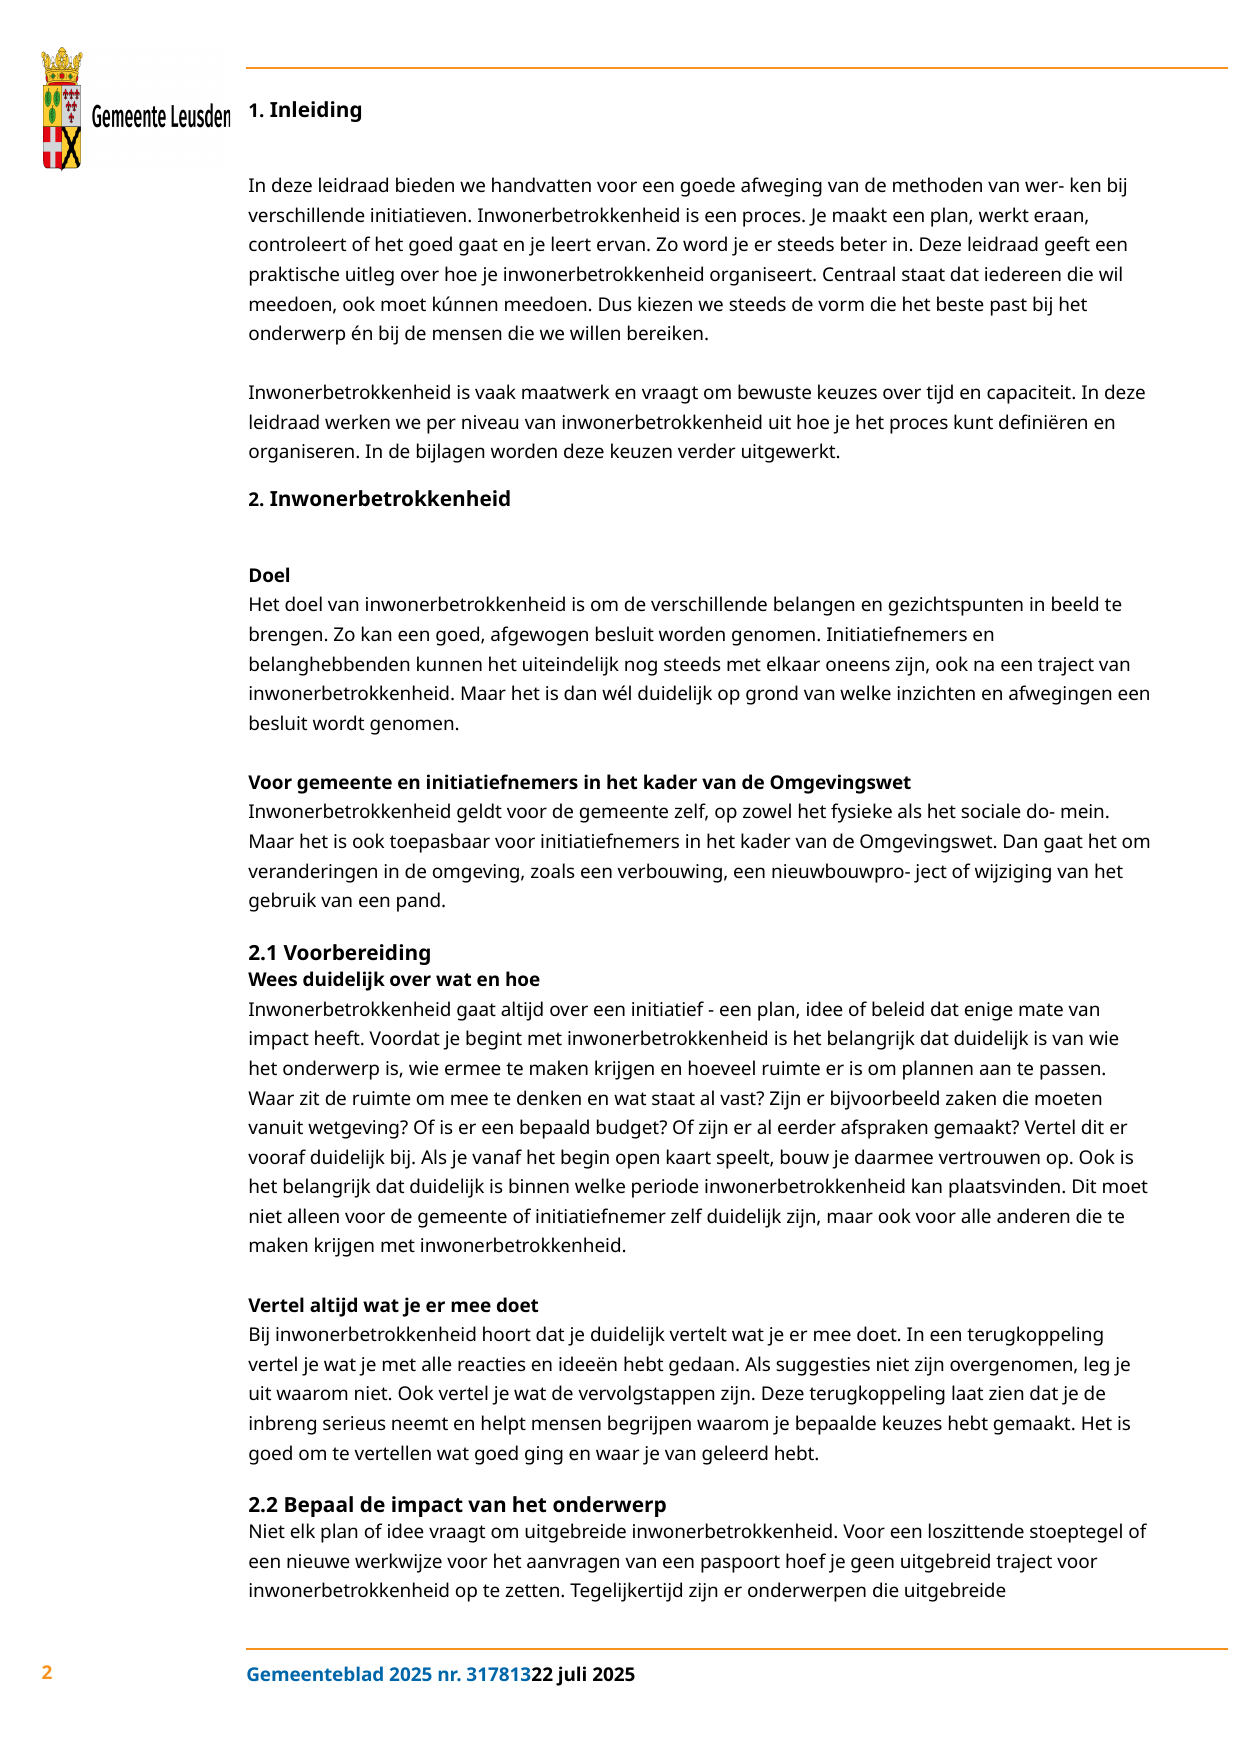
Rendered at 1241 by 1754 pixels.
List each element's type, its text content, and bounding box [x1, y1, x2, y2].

text 2. Inwonerbetrokkenheid [248, 484, 1152, 513]
text Bij inwonerbetrokkenheid hoort dat je duidelijk vertelt wat je er mee doet. In een terugkoppeling vertel je wat je met alle reacties en ideeën hebt gedaan. Als suggesties niet zijn overgenomen, leg je uit waarom niet. Ook vertel je wat de vervolgstappen zijn. Deze terugkoppeling laat zien dat je de inbreng serieus neemt en helpt mensen begrijpen waarom je bepaalde keuzes hebt gemaakt. Het is goed om te vertellen wat goed ging en waar je van geleerd hebt. [248, 1321, 1152, 1465]
text 1. Inleiding [248, 95, 1152, 123]
text Inwonerbetrokkenheid geldt voor de gemeente zelf, op zowel het fysieke als het sociale do- mein. Maar het is ook toepasbaar voor initiatiefnemers in het kader van de Omgevingswet. Dan gaat het om veranderingen in de omgeving, zoals een verbouwing, een nieuwbouwpro- ject of wijziging van het gebruik van een pand. [248, 799, 1152, 913]
text Voor gemeente en initiatiefnemers in het kader van de Omgevingswet [248, 769, 1152, 795]
text Niet elk plan of idee vraagt om uitgebreide inwonerbetrokkenheid. Voor een loszittende stoeptegel of een nieuwe werkwijze voor het aanvragen van een paspoort hoef je geen uitgebreid traject voor inwonerbetrokkenheid op te zetten. Tegelijkertijd zijn er onderwerpen die uitgebreide [248, 1518, 1152, 1603]
picture [41, 47, 231, 172]
text 2.1 Voorbereiding [248, 938, 1152, 966]
text 2.2 Bepaal de impact van het onderwerp [248, 1490, 1152, 1518]
text Vertel altijd wat je er mee doet [248, 1292, 1152, 1317]
text Het doel van inwonerbetrokkenheid is om de verschillende belangen en gezichtspunten in beeld te brengen. Zo kan een goed, afgewogen besluit worden genomen. Initiatiefnemers en belanghebbenden kunnen het uiteindelijk nog steeds met elkaar oneens zijn, ook na een traject van inwonerbetrokkenheid. Maar het is dan wél duidelijk op grond van welke inzichten en afwegingen een besluit wordt genomen. [248, 592, 1152, 736]
text Inwonerbetrokkenheid gaat altijd over een initiatief - een plan, idee of beleid dat enige mate van impact heeft. Voordat je begint met inwonerbetrokkenheid is het belangrijk dat duidelijk is van wie het onderwerp is, wie ermee te maken krijgen en hoeveel ruimte er is om plannen aan te passen. Waar zit de ruimte om mee te denken en wat staat al vast? Zijn er bijvoorbeeld zaken die moeten vanuit wetgeving? Of is er een bepaald budget? Of zijn er al eerder afspraken gemaakt? Vertel dit er vooraf duidelijk bij. Als je vanaf het begin open kaart speelt, bouw je daarmee vertrouwen op. Ook is het belangrijk dat duidelijk is binnen welke periode inwonerbetrokkenheid kan plaatsvinden. Dit moet niet alleen voor de gemeente of initiatiefnemer zelf duidelijk zijn, maar ook voor alle anderen die te maken krijgen met inwonerbetrokkenheid. [248, 996, 1152, 1258]
text Inwonerbetrokkenheid is vaak maatwerk en vraagt om bewuste keuzes over tijd en capaciteit. In deze leidraad werken we per niveau van inwonerbetrokkenheid uit hoe je het proces kunt definiëren en organiseren. In de bijlagen worden deze keuzen verder uitgewerkt. [248, 379, 1152, 464]
text Doel [248, 562, 1152, 588]
text Wees duidelijk over wat en hoe [248, 966, 1152, 992]
text In deze leidraad bieden we handvatten voor een goede afweging van de methoden van wer- ken bij verschillende initiatieven. Inwonerbetrokkenheid is een proces. Je maakt een plan, werkt eraan, controleert of het goed gaat en je leert ervan. Zo word je er steeds beter in. Deze leidraad geeft een praktische uitleg over hoe je inwonerbetrokkenheid organiseert. Centraal staat dat iedereen die wil meedoen, ook moet kúnnen meedoen. Dus kiezen we steeds de vorm die het beste past bij het onderwerp én bij de mensen die we willen bereiken. [248, 172, 1152, 346]
